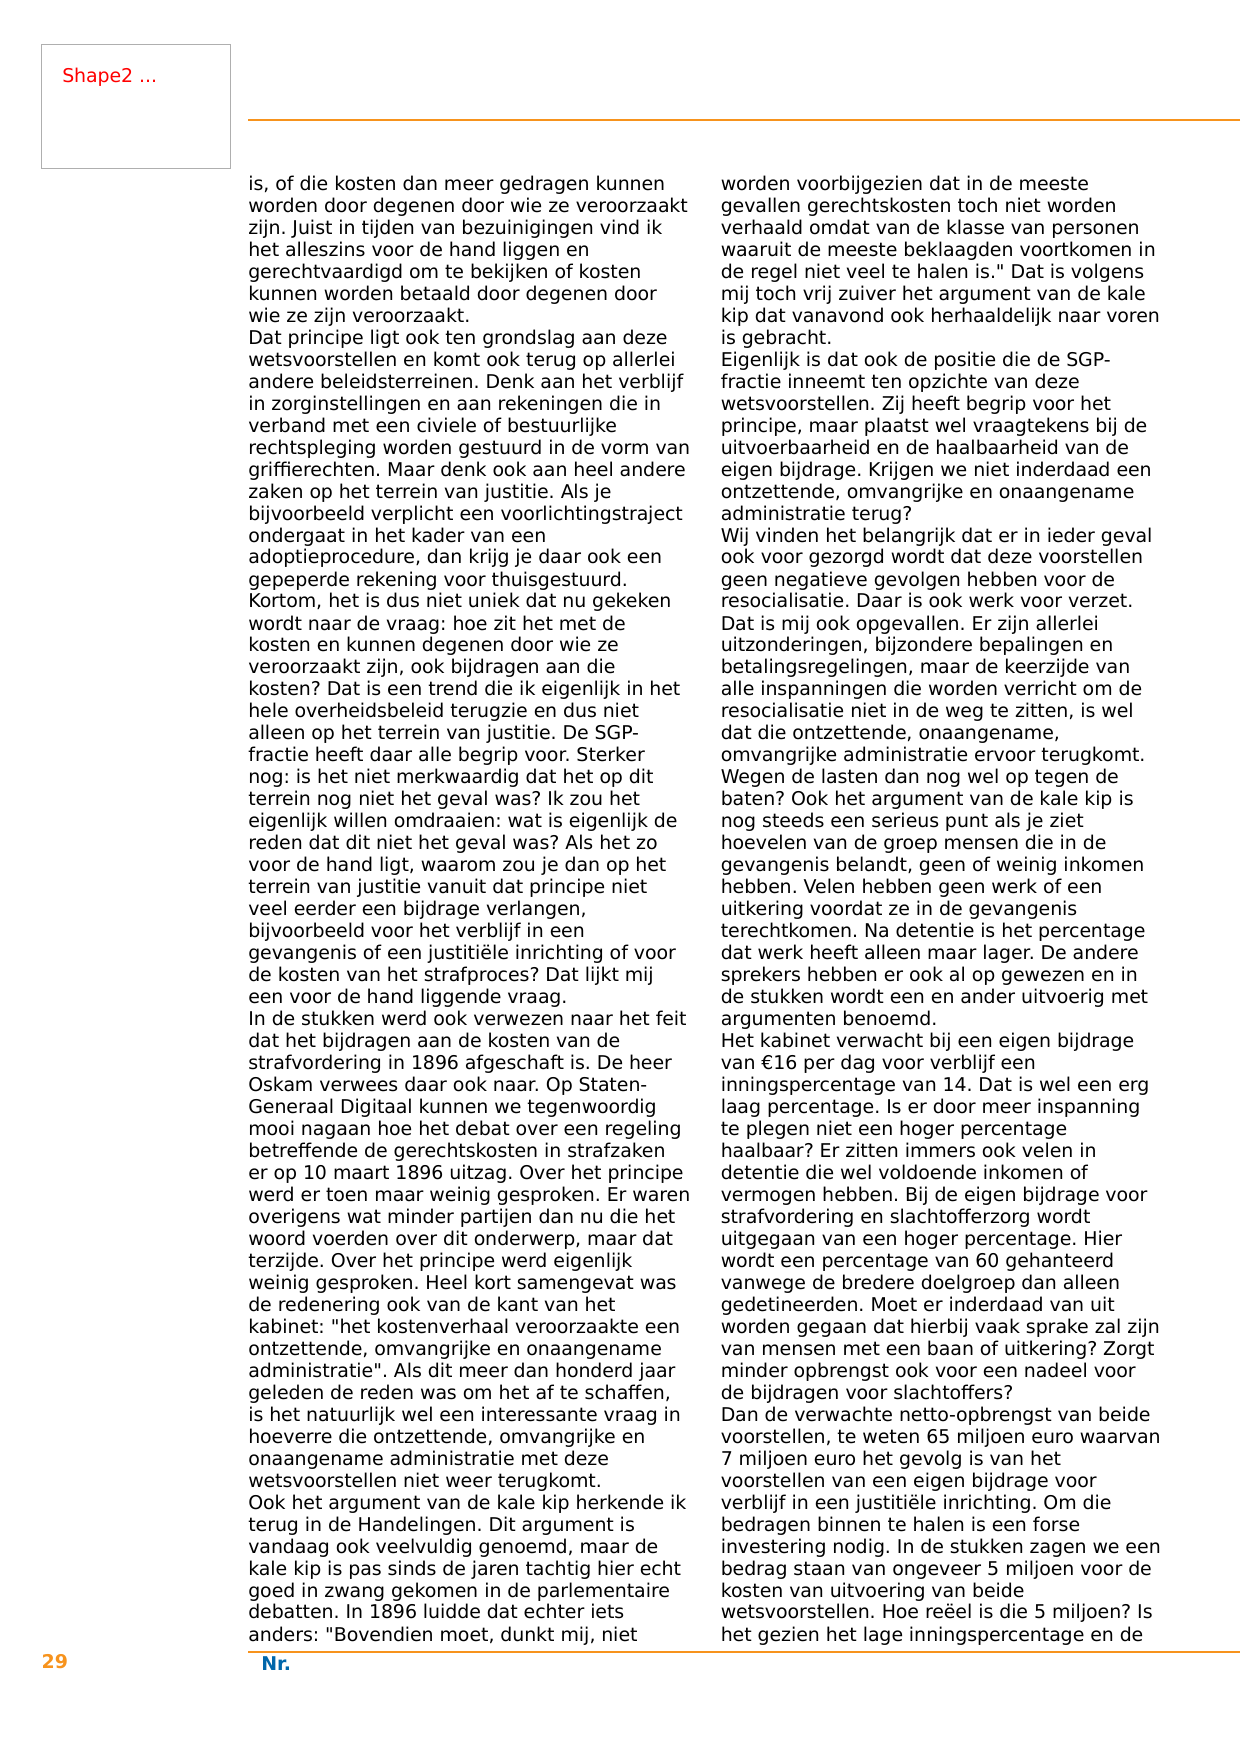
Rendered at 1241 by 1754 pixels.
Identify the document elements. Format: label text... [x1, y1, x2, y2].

text In de stukken werd ook verwezen naar het feit dat het bijdragen aan de kosten van de strafvordering in 1896 afgeschaft is. De heer Oskam verwees daar ook naar. Op Staten-Generaal Digitaal kunnen we tegenwoordig mooi nagaan hoe het debat over een regeling betreffende de gerechtskosten in strafzaken er op 10 maart 1896 uitzag. Over het principe werd er toen maar weinig gesproken. Er waren overigens wat minder partijen dan nu die het woord voerden over dit onderwerp, maar dat terzijde. Over het principe werd eigenlijk weinig gesproken. Heel kort samengevat was de redenering ook van de kant van het kabinet: "het kostenverhaal veroorzaakte een ontzettende, omvangrijke en onaangename administratie". Als dit meer dan honderd jaar geleden de reden was om het af te schaffen, is het natuurlijk wel een interessante vraag in hoeverre die ontzettende, omvangrijke en onaangename administratie met deze wetsvoorstellen niet weer terugkomt. [248, 1008, 691, 1492]
text Dan de verwachte netto-opbrengst van beide voorstellen, te weten 65 miljoen euro waarvan 7 miljoen euro het gevolg is van het voorstellen van een eigen bijdrage voor verblijf in een justitiële inrichting. Om die bedragen binnen te halen is een forse investering nodig. In de stukken zagen we een bedrag staan van ongeveer 5 miljoen voor de kosten van uitvoering van beide wetsvoorstellen. Hoe reëel is die 5 miljoen? Is het gezien het lage inningspercentage en de [721, 1404, 1163, 1645]
text is, of die kosten dan meer gedragen kunnen worden door degenen door wie ze veroorzaakt zijn. Juist in tijden van bezuinigingen vind ik het alleszins voor de hand liggen en gerechtvaardigd om te bekijken of kosten kunnen worden betaald door degenen door wie ze zijn veroorzaakt. [248, 173, 691, 327]
text Dat principe ligt ook ten grondslag aan deze wetsvoorstellen en komt ook terug op allerlei andere beleidsterreinen. Denk aan het verblijf in zorginstellingen en aan rekeningen die in verband met een civiele of bestuurlijke rechtspleging worden gestuurd in de vorm van griffierechten. Maar denk ook aan heel andere zaken op het terrein van justitie. Als je bijvoorbeeld verplicht een voorlichtingstraject ondergaat in het kader van een adoptieprocedure, dan krijg je daar ook een gepeperde rekening voor thuisgestuurd. Kortom, het is dus niet uniek dat nu gekeken wordt naar de vraag: hoe zit het met de kosten en kunnen degenen door wie ze veroorzaakt zijn, ook bijdragen aan die kosten? Dat is een trend die ik eigenlijk in het hele overheidsbeleid terugzie en dus niet alleen op het terrein van justitie. De SGP-fractie heeft daar alle begrip voor. Sterker nog: is het niet merkwaardig dat het op dit terrein nog niet het geval was? Ik zou het eigenlijk willen omdraaien: wat is eigenlijk de reden dat dit niet het geval was? Als het zo voor de hand ligt, waarom zou je dan op het terrein van justitie vanuit dat principe niet veel eerder een bijdrage verlangen, bijvoorbeeld voor het verblijf in een gevangenis of een justitiële inrichting of voor de kosten van het strafproces? Dat lijkt mij een voor de hand liggende vraag. [248, 327, 691, 1008]
text Wij vinden het belangrijk dat er in ieder geval ook voor gezorgd wordt dat deze voorstellen geen negatieve gevolgen hebben voor de resocialisatie. Daar is ook werk voor verzet. Dat is mij ook opgevallen. Er zijn allerlei uitzonderingen, bijzondere bepalingen en betalingsregelingen, maar de keerzijde van alle inspanningen die worden verricht om de resocialisatie niet in de weg te zitten, is wel dat die ontzettende, onaangename, omvangrijke administratie ervoor terugkomt. Wegen de lasten dan nog wel op tegen de baten? Ook het argument van de kale kip is nog steeds een serieus punt als je ziet hoevelen van de groep mensen die in de gevangenis belandt, geen of weinig inkomen hebben. Velen hebben geen werk of een uitkering voordat ze in de gevangenis terechtkomen. Na detentie is het percentage dat werk heeft alleen maar lager. De andere sprekers hebben er ook al op gewezen en in de stukken wordt een en ander uitvoerig met argumenten benoemd. [721, 524, 1163, 1030]
text Eigenlijk is dat ook de positie die de SGP-fractie inneemt ten opzichte van deze wetsvoorstellen. Zij heeft begrip voor het principe, maar plaatst wel vraagtekens bij de uitvoerbaarheid en de haalbaarheid van de eigen bijdrage. Krijgen we niet inderdaad een ontzettende, omvangrijke en onaangename administratie terug? [721, 349, 1163, 524]
text Ook het argument van de kale kip herkende ik terug in de Handelingen. Dit argument is vandaag ook veelvuldig genoemd, maar de kale kip is pas sinds de jaren tachtig hier echt goed in zwang gekomen in de parlementaire debatten. In 1896 luidde dat echter iets anders: "Bovendien moet, dunkt mij, niet [248, 1492, 691, 1645]
text worden voorbijgezien dat in de meeste gevallen gerechtskosten toch niet worden verhaald omdat van de klasse van personen waaruit de meeste beklaagden voortkomen in de regel niet veel te halen is." Dat is volgens mij toch vrij zuiver het argument van de kale kip dat vanavond ook herhaaldelijk naar voren is gebracht. [721, 173, 1163, 349]
text Het kabinet verwacht bij een eigen bijdrage van €16 per dag voor verblijf een inningspercentage van 14. Dat is wel een erg laag percentage. Is er door meer inspanning te plegen niet een hoger percentage haalbaar? Er zitten immers ook velen in detentie die wel voldoende inkomen of vermogen hebben. Bij de eigen bijdrage voor strafvordering en slachtofferzorg wordt uitgegaan van een hoger percentage. Hier wordt een percentage van 60 gehanteerd vanwege de bredere doelgroep dan alleen gedetineerden. Moet er inderdaad van uit worden gegaan dat hierbij vaak sprake zal zijn van mensen met een baan of uitkering? Zorgt minder opbrengst ook voor een nadeel voor de bijdragen voor slachtoffers? [721, 1030, 1163, 1404]
